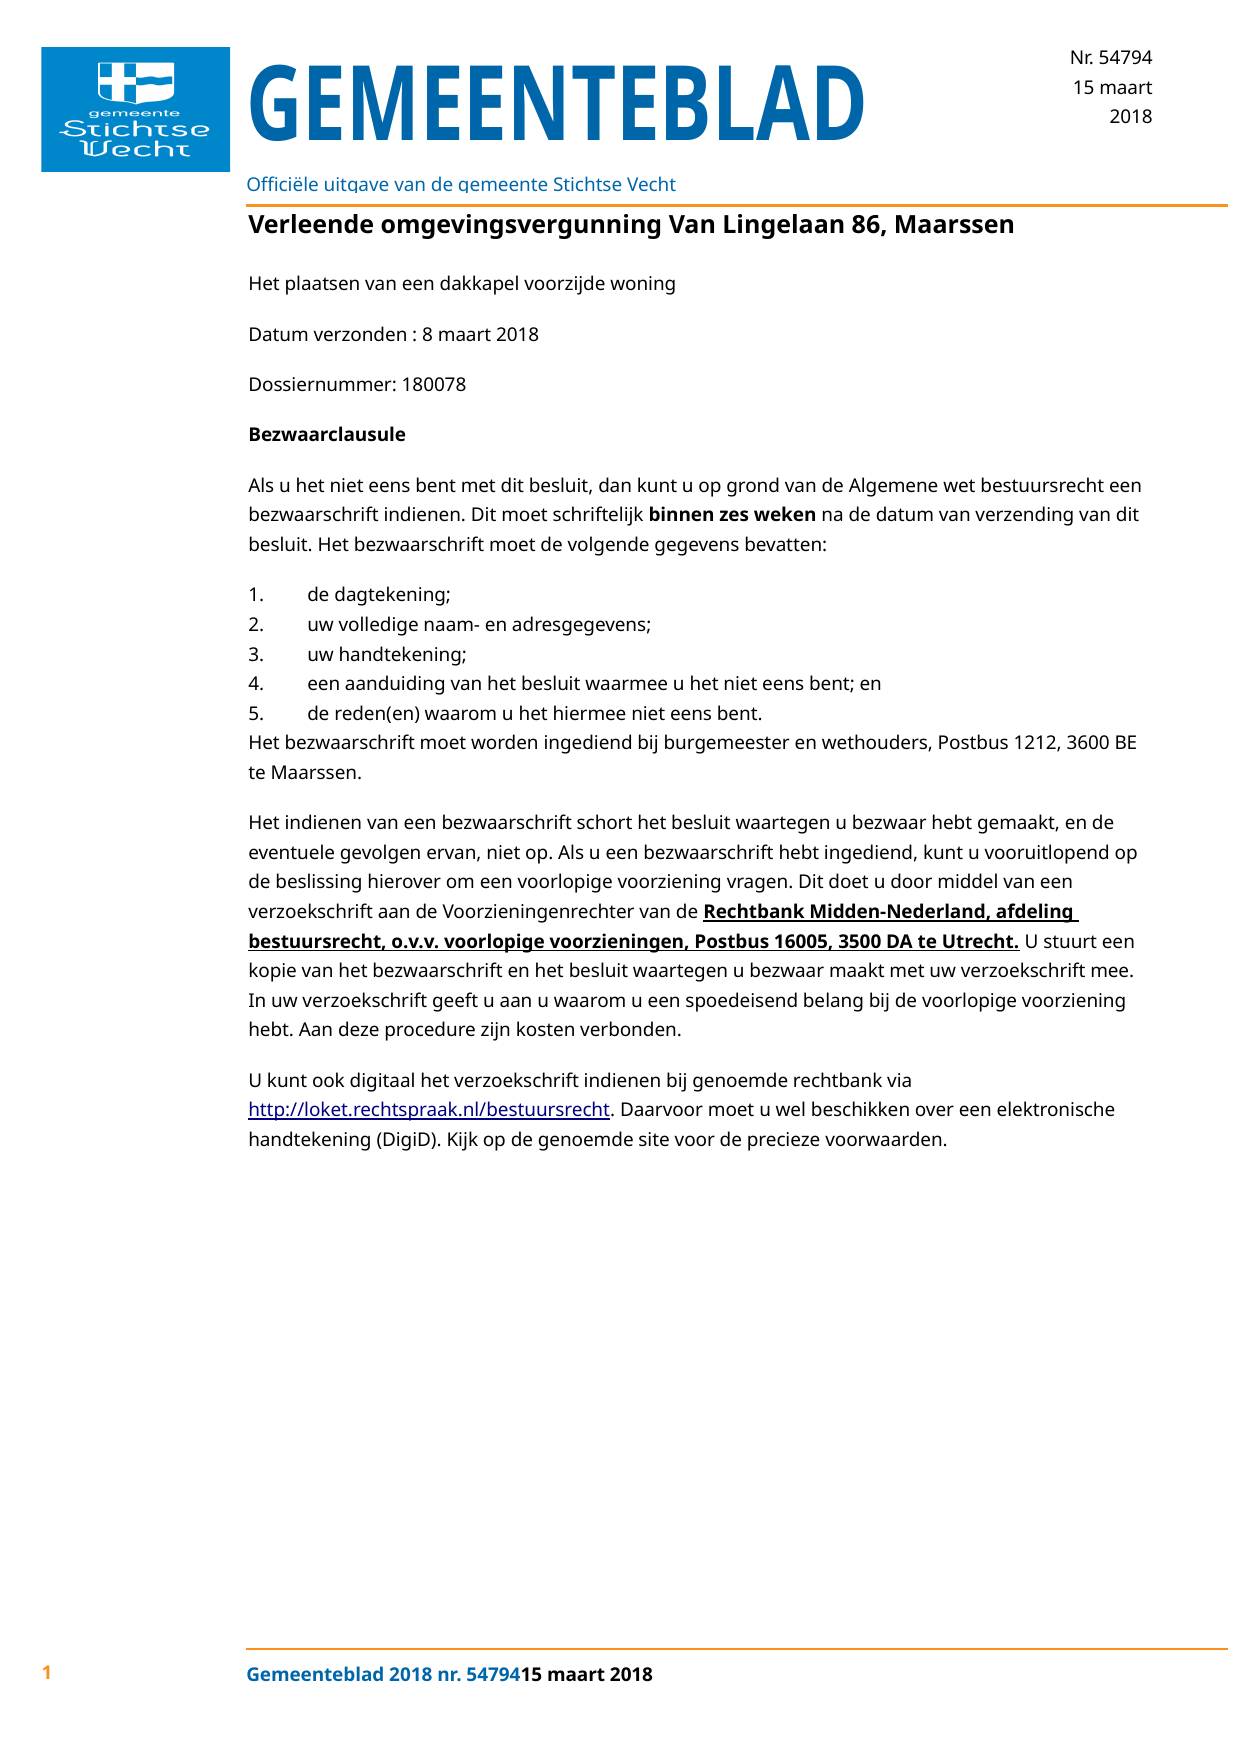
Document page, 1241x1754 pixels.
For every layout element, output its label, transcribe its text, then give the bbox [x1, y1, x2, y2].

picture [99, 63, 135, 101]
text Als u het niet eens bent met dit besluit, dan kunt u op grond van de Algemene wet bestuursrecht een bezwaarschrift indienen. Dit moet schriftelijk binnen zes weken na de datum van verzending van dit besluit. Het bezwaarschrift moet de volgende gegevens bevatten: [248, 472, 1152, 557]
text U kunt ook digitaal het verzoekschrift indienen bij genoemde rechtbank via http://loket.rechtspraak.nl/bestuursrecht. Daarvoor moet u wel beschikken over een elektronische handtekening (DigiD). Kijk op de genoemde site voor de precieze voorwaarden. [248, 1067, 1152, 1152]
text Het plaatsen van een dakkapel voorzijde woning [248, 270, 1152, 296]
list de dagtekening; [248, 582, 1152, 607]
list een aanduiding van het besluit waarmee u het niet eens bent; en [248, 670, 1152, 696]
list uw handtekening; [248, 641, 1152, 666]
text Het bezwaarschrift moet worden ingediend bij burgemeester en wethouders, Postbus 1212, 3600 BE te Maarssen. [248, 729, 1152, 785]
text Het indienen van een bezwaarschrift schort het besluit waartegen u bezwaar hebt gemaakt, en de eventuele gevolgen ervan, niet op. Als u een bezwaarschrift hebt ingediend, kunt u vooruitlopend op de beslissing hierover om een voorlopige voorziening vragen. Dit doet u door middel van een verzoekschrift aan de Voorzieningenrechter van de Rechtbank Midden-Nederland, afdeling bestuursrecht, o.v.v. voorlopige voorzieningen, Postbus 16005, 3500 DA te Utrecht. U stuurt een kopie van het bezwaarschrift en het besluit waartegen u bezwaar maakt met uw verzoekschrift mee. In uw verzoekschrift geeft u aan u waarom u een spoedeisend belang bij de voorlopige voorziening hebt. Aan deze procedure zijn kosten verbonden. [248, 809, 1152, 1042]
text Bezwaarclausule [248, 422, 1152, 447]
text Dossiernummer: 180078 [248, 371, 1152, 397]
list uw volledige naam- en adresgegevens; [248, 611, 1152, 637]
text Datum verzonden : 8 maart 2018 [248, 321, 1152, 346]
text Verleende omgevingsvergunning Van Lingelaan 86, Maarssen [248, 207, 1152, 241]
list de reden(en) waarom u het hiermee niet eens bent. [248, 700, 1152, 726]
picture [137, 63, 174, 103]
